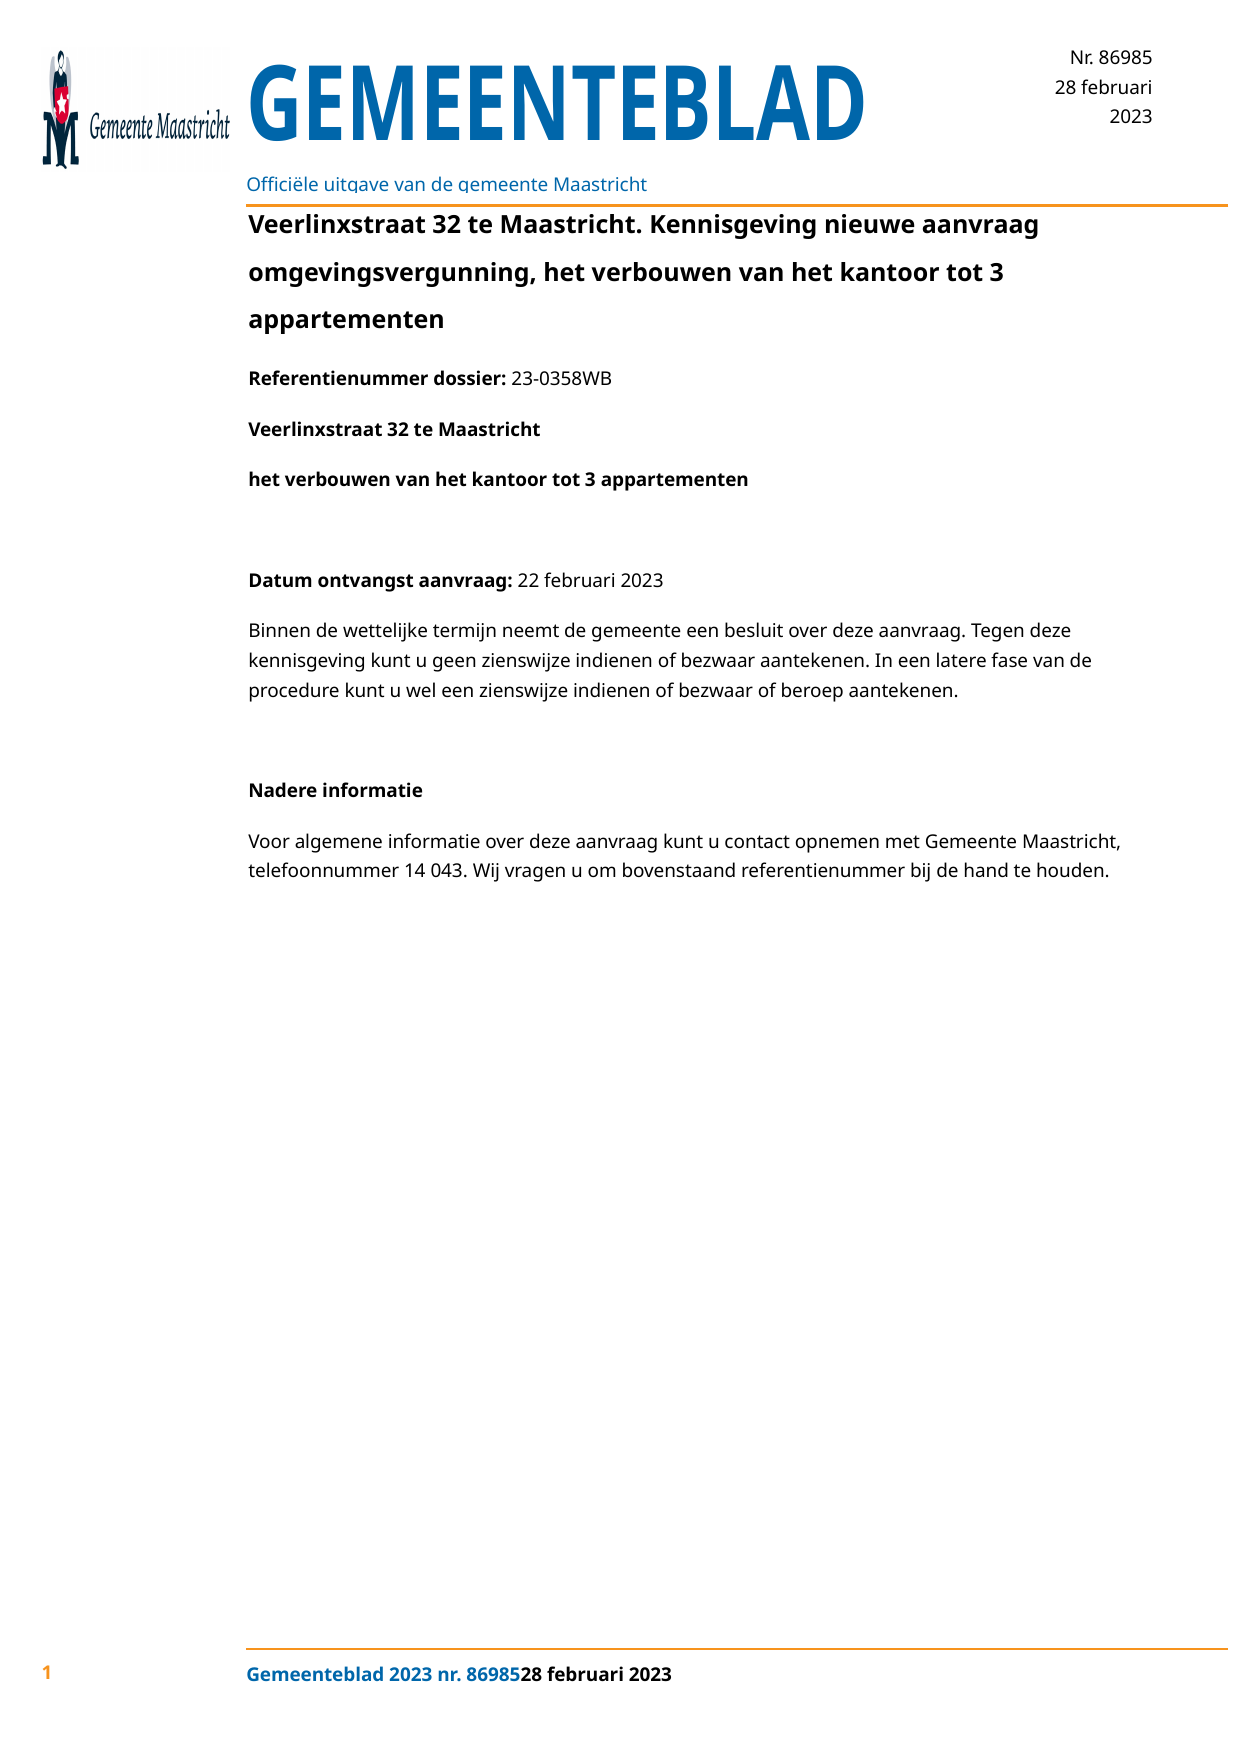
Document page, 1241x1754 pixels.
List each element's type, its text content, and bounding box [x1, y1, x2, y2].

text Binnen de wettelijke termijn neemt de gemeente een besluit over deze aanvraag. Tegen deze kennisgeving kunt u geen zienswijze indienen of bezwaar aantekenen. In een latere fase van de procedure kunt u wel een zienswijze indienen of bezwaar of beroep aantekenen. [248, 618, 1152, 702]
text het verbouwen van het kantoor tot 3 appartementen [248, 466, 1152, 492]
text Veerlinxstraat 32 te Maastricht [248, 416, 1152, 442]
picture [41, 47, 231, 172]
text Referentienummer dossier: 23-0358WB [248, 366, 1152, 391]
text Voor algemene informatie over deze aanvraag kunt u contact opnemen met Gemeente Maastricht, telefoonnummer 14 043. Wij vragen u om bovenstaand referentienummer bij de hand te houden. [248, 828, 1152, 883]
text Nadere informatie [248, 778, 1152, 803]
text Veerlinxstraat 32 te Maastricht. Kennisgeving nieuwe aanvraag omgevingsvergunning, het verbouwen van het kantoor tot 3 appartementen [248, 207, 1152, 336]
text Datum ontvangst aanvraag: 22 februari 2023 [248, 567, 1152, 593]
